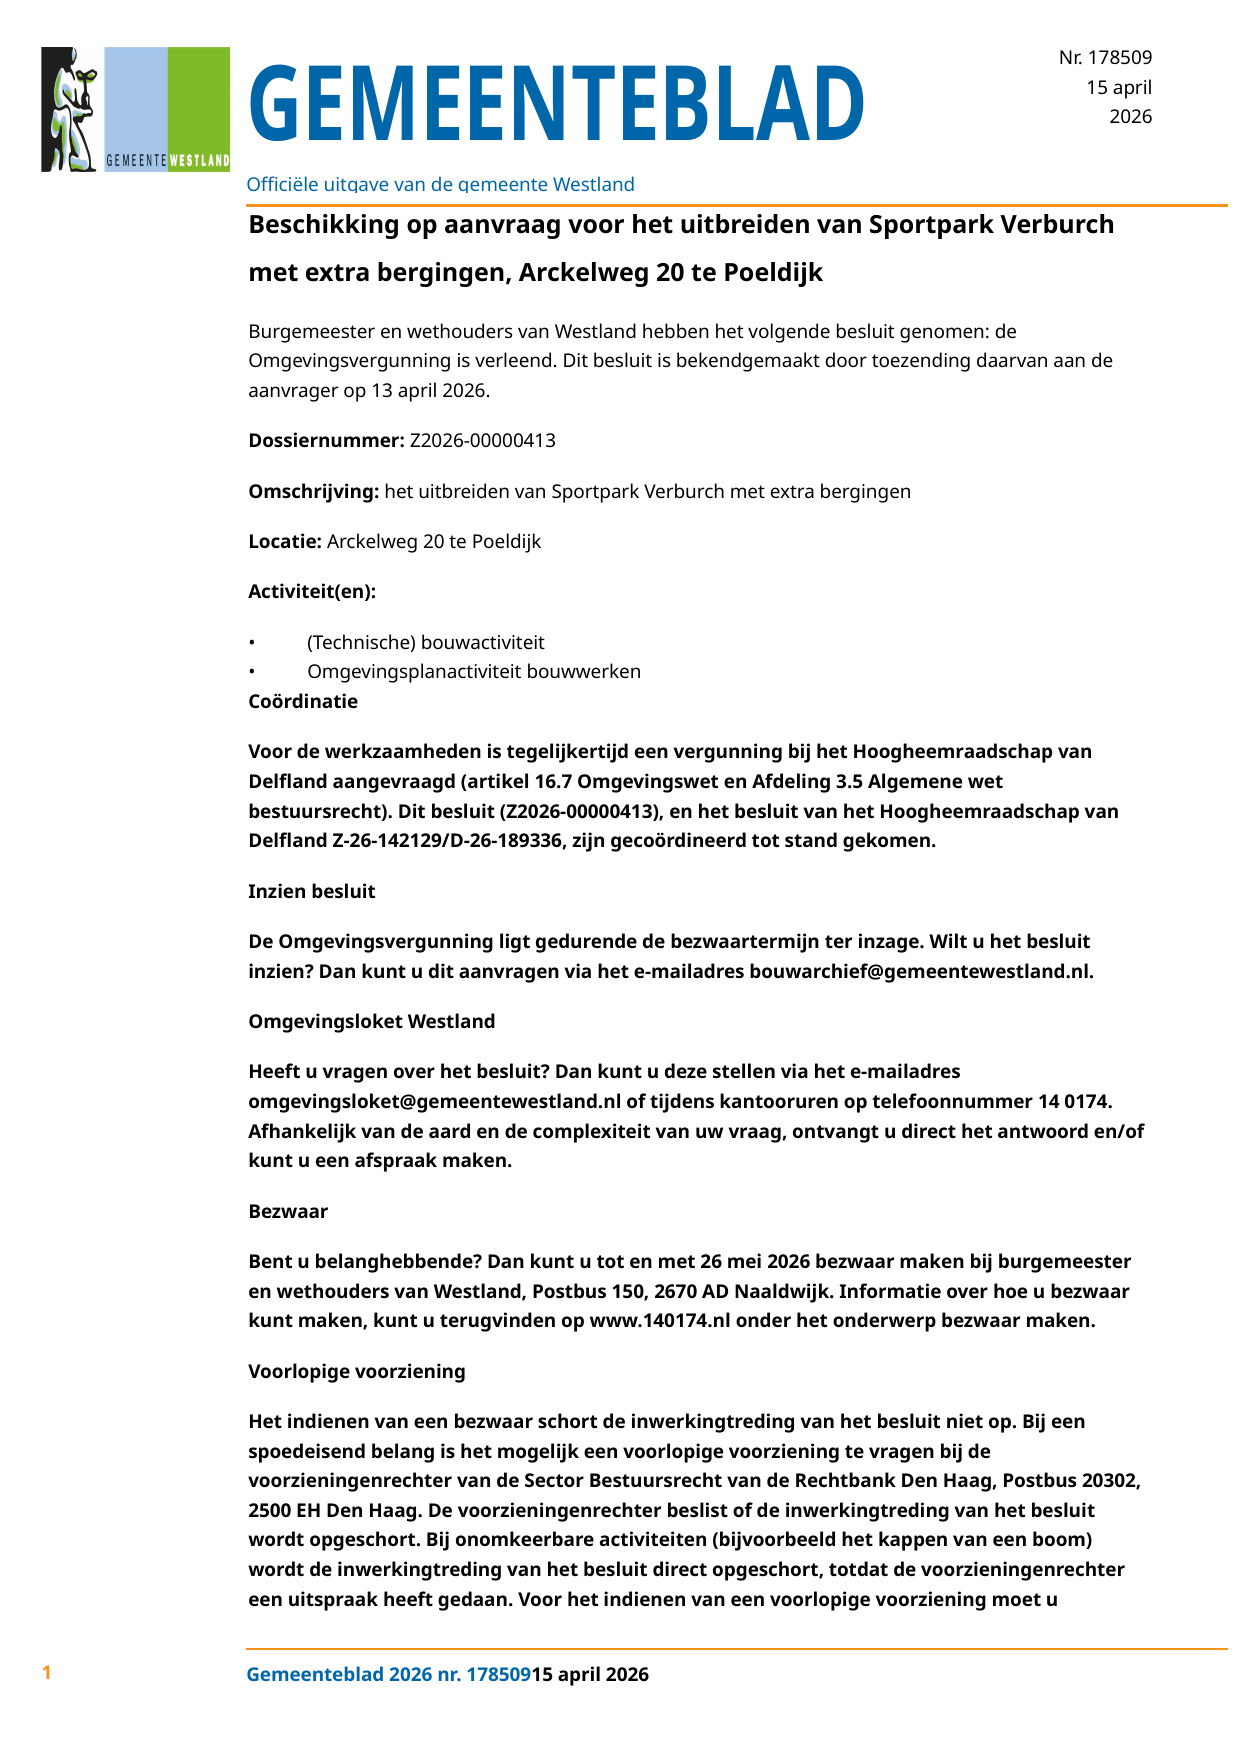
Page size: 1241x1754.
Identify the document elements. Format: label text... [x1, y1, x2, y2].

text Bezwaar [248, 1198, 1152, 1224]
text Omgevingsloket Westland [248, 1008, 1152, 1034]
text Coördinatie [248, 688, 1152, 714]
text Omschrijving: het uitbreiden van Sportpark Verburch met extra bergingen [248, 478, 1152, 504]
text Beschikking op aanvraag voor het uitbreiden van Sportpark Verburch met extra bergingen, Arckelweg 20 te Poeldijk [248, 207, 1152, 288]
text Dossiernummer: Z2026-00000413 [248, 427, 1152, 453]
list (Technische) bouwactiviteit [248, 629, 1152, 655]
text Burgemeester en wethouders van Westland hebben het volgende besluit genomen: de Omgevingsvergunning is verleend. Dit besluit is bekendgemaakt door toezending daarvan aan de aanvrager op 13 april 2026. [248, 318, 1152, 403]
text De Omgevingsvergunning ligt gedurende de bezwaartermijn ter inzage. Wilt u het besluit inzien? Dan kunt u dit aanvragen via het e-mailadres bouwarchief@gemeentewestland.nl. [248, 928, 1152, 984]
text Heeft u vragen over het besluit? Dan kunt u deze stellen via het e-mailadres omgevingsloket@gemeentewestland.nl of tijdens kantooruren op telefoonnummer 14 0174. Afhankelijk van de aard en de complexiteit van uw vraag, ontvangt u direct het antwoord en/of kunt u een afspraak maken. [248, 1059, 1152, 1173]
picture [41, 47, 231, 172]
text Activiteit(en): [248, 579, 1152, 604]
text Voorlopige voorziening [248, 1358, 1152, 1384]
text Voor de werkzaamheden is tegelijkertijd een vergunning bij het Hoogheemraadschap van Delfland aangevraagd (artikel 16.7 Omgevingswet en Afdeling 3.5 Algemene wet bestuursrecht). Dit besluit (Z2026-00000413), en het besluit van het Hoogheemraadschap van Delfland Z-26-142129/D-26-189336, zijn gecoördineerd tot stand gekomen. [248, 739, 1152, 853]
text Bent u belanghebbende? Dan kunt u tot en met 26 mei 2026 bezwaar maken bij burgemeester en wethouders van Westland, Postbus 150, 2670 AD Naaldwijk. Informatie over hoe u bezwaar kunt maken, kunt u terugvinden op www.140174.nl onder het onderwerp bezwaar maken. [248, 1248, 1152, 1333]
text Inzien besluit [248, 878, 1152, 904]
list Omgevingsplanactiviteit bouwwerken [248, 659, 1152, 684]
text Het indienen van een bezwaar schort de inwerkingtreding van het besluit niet op. Bij een spoedeisend belang is het mogelijk een voorlopige voorziening te vragen bij de voorzieningenrechter van de Sector Bestuursrecht van de Rechtbank Den Haag, Postbus 20302, 2500 EH Den Haag. De voorzieningenrechter beslist of de inwerkingtreding van het besluit wordt opgeschort. Bij onomkeerbare activiteiten (bijvoorbeeld het kappen van een boom) wordt de inwerkingtreding van het besluit direct opgeschort, totdat de voorzieningenrechter een uitspraak heeft gedaan. Voor het indienen van een voorlopige voorziening moet u [248, 1408, 1152, 1612]
text Locatie: Arckelweg 20 te Poeldijk [248, 528, 1152, 554]
